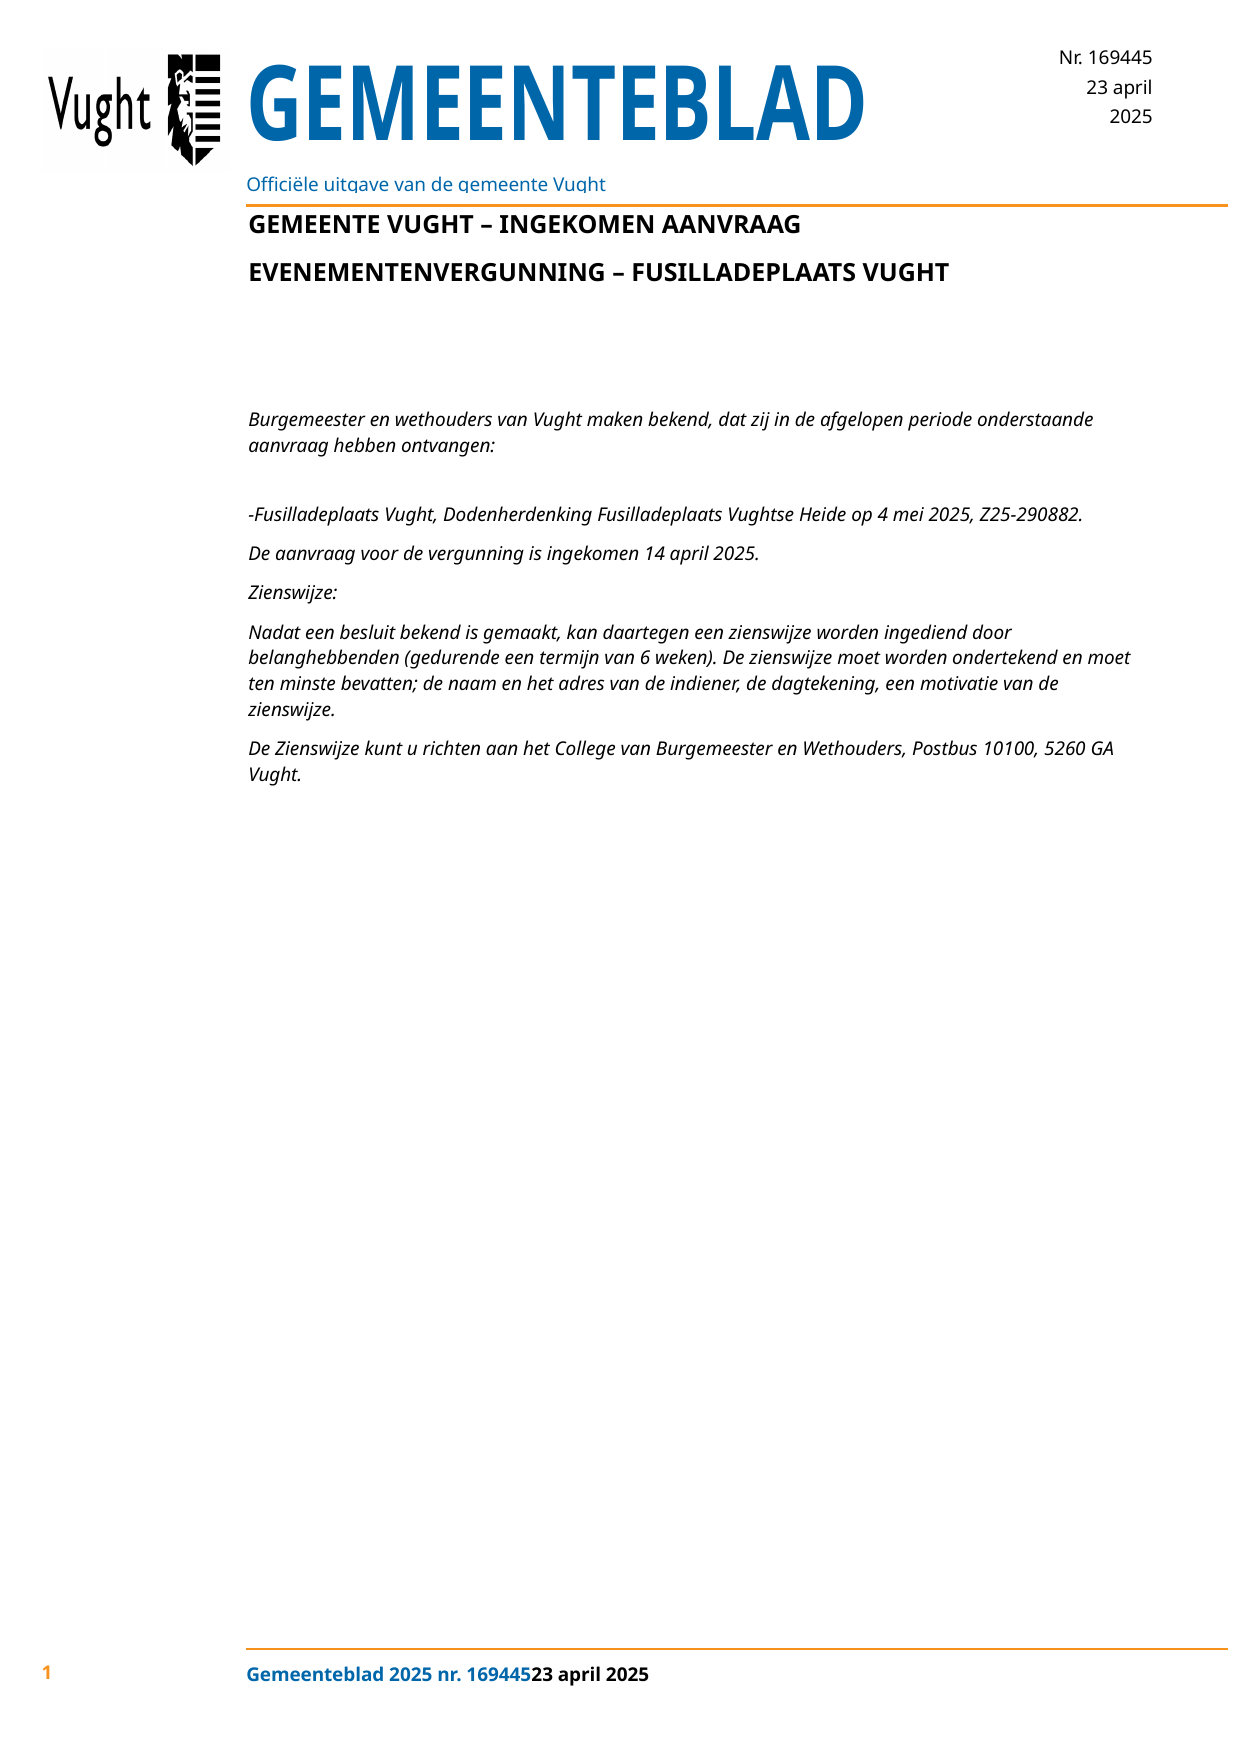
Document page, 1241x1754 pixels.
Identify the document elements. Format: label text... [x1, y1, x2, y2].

text Burgemeester en wethouders van Vught maken bekend, dat zij in de afgelopen periode onderstaande aanvraag hebben ontvangen: [248, 406, 1152, 458]
text GEMEENTE VUGHT – INGEKOMEN AANVRAAG EVENEMENTENVERGUNNING – FUSILLADEPLAATS VUGHT [248, 207, 1152, 288]
picture [41, 47, 231, 172]
text -Fusilladeplaats Vught, Dodenherdenking Fusilladeplaats Vughtse Heide op 4 mei 2025, Z25-290882. [248, 501, 1152, 527]
text Nadat een besluit bekend is gemaakt, kan daartegen een zienswijze worden ingediend door belanghebbenden (gedurende een termijn van 6 weken). De zienswijze moet worden ondertekend en moet ten minste bevatten; de naam en het adres van de indiener, de dagtekening, een motivatie van de zienswijze. [248, 619, 1152, 722]
text Zienswijze: [248, 579, 1152, 605]
text De aanvraag voor de vergunning is ingekomen 14 april 2025. [248, 540, 1152, 566]
text De Zienswijze kunt u richten aan het College van Burgemeester en Wethouders, Postbus 10100, 5260 GA Vught. [248, 735, 1152, 787]
